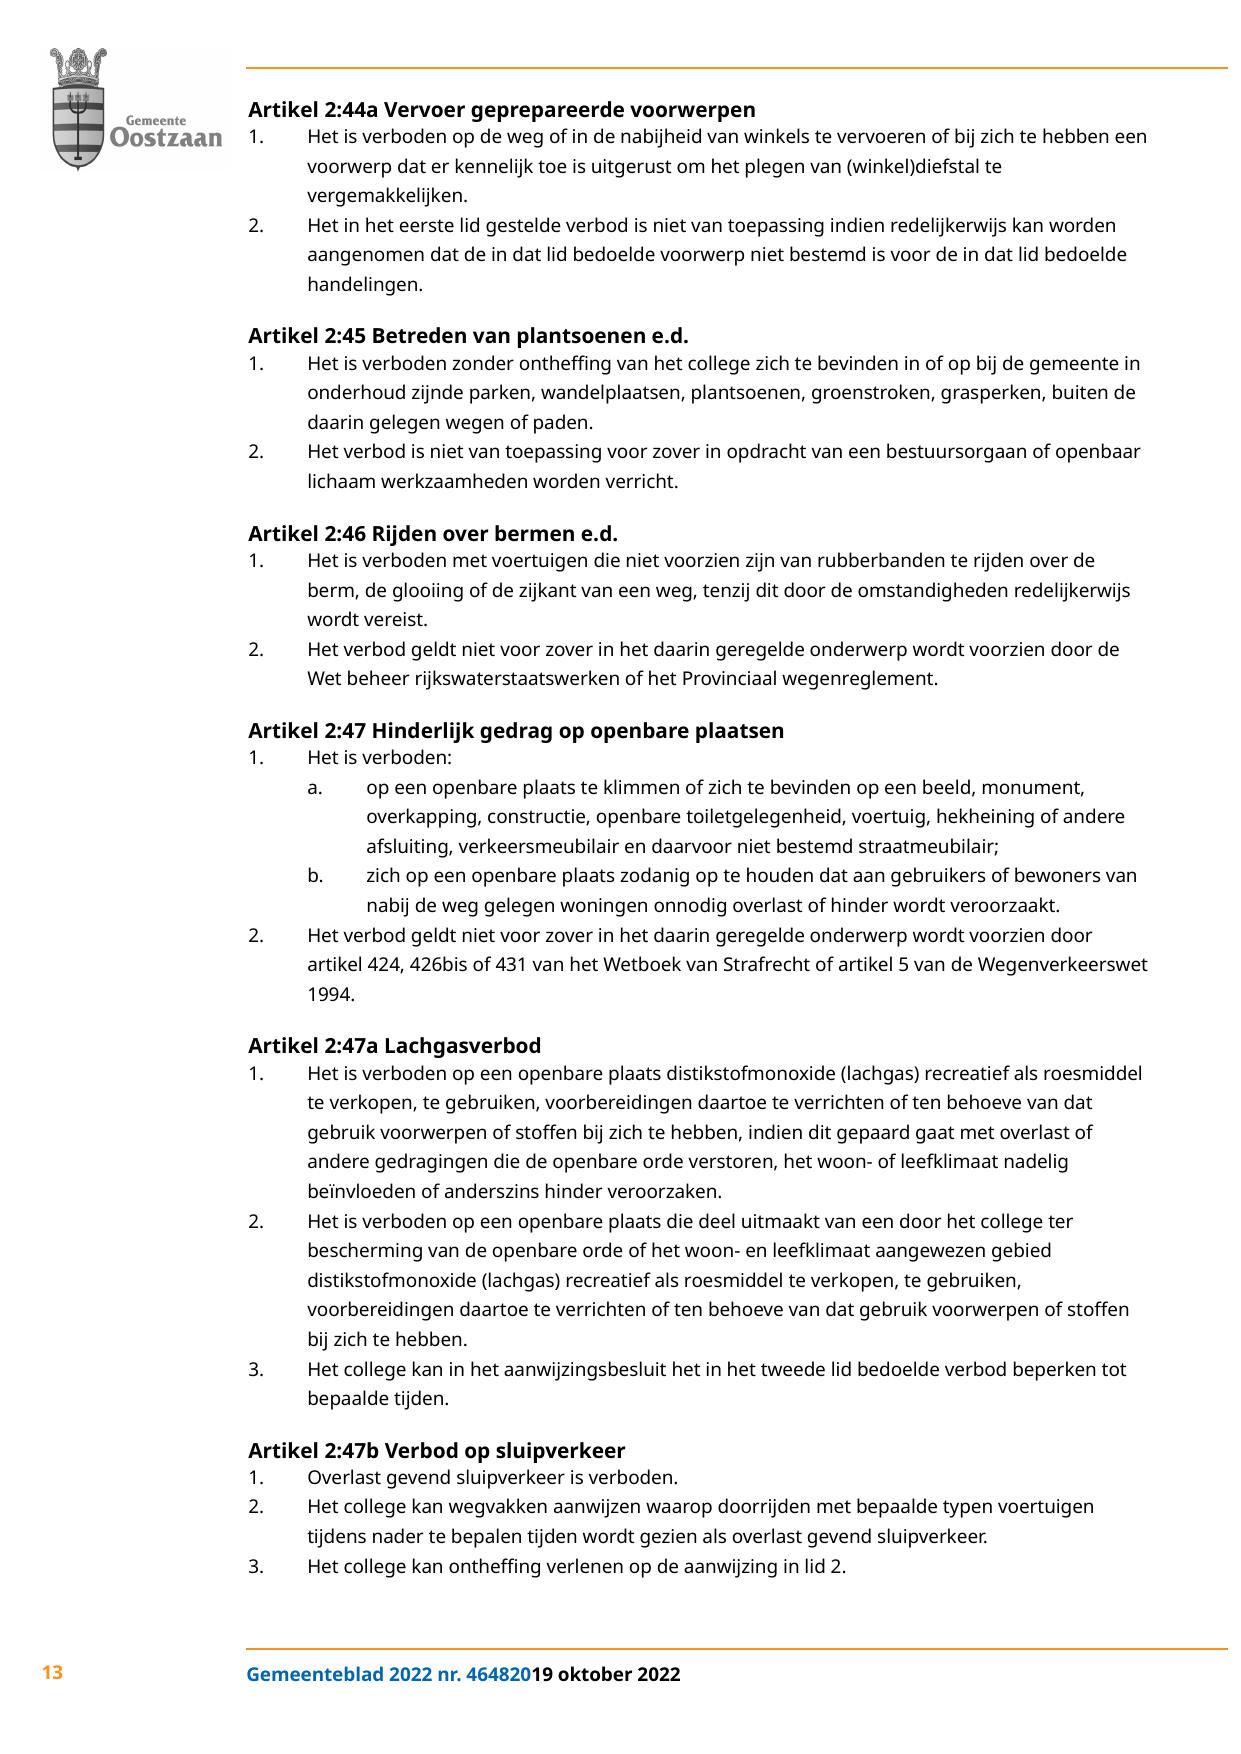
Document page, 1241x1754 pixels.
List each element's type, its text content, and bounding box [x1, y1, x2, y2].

list Het college kan wegvakken aanwijzen waarop doorrijden met bepaalde typen voertuigen tijdens nader te bepalen tijden wordt gezien als overlast gevend sluipverkeer. [248, 1494, 1152, 1549]
list Het verbod geldt niet voor zover in het daarin geregelde onderwerp wordt voorzien door artikel 424, 426bis of 431 van het Wetboek van Strafrecht of artikel 5 van de Wegenverkeerswet 1994. [248, 922, 1152, 1007]
list Het is verboden met voertuigen die niet voorzien zijn van rubberbanden te rijden over de berm, de glooiing of de zijkant van een weg, tenzij dit door de omstandigheden redelijkerwijs wordt vereist. [248, 547, 1152, 632]
list Het is verboden op de weg of in de nabijheid van winkels te vervoeren of bij zich te hebben een voorwerp dat er kennelijk toe is uitgerust om het plegen van (winkel)diefstal te vergemakkelijken. [248, 123, 1152, 208]
list op een openbare plaats te klimmen of zich te bevinden op een beeld, monument, overkapping, constructie, openbare toiletgelegenheid, voertuig, hekheining of andere afsluiting, verkeersmeubilair en daarvoor niet bestemd straatmeubilair; [307, 774, 1152, 859]
list Het is verboden op een openbare plaats distikstofmonoxide (lachgas) recreatief als roesmiddel te verkopen, te gebruiken, voorbereidingen daartoe te verrichten of ten behoeve van dat gebruik voorwerpen of stoffen bij zich te hebben, indien dit gepaard gaat met overlast of andere gedragingen die de openbare orde verstoren, het woon- of leefklimaat nadelig beïnvloeden of anderszins hinder veroorzaken. [248, 1060, 1152, 1204]
list Het is verboden zonder ontheffing van het college zich te bevinden in of op bij de gemeente in onderhoud zijnde parken, wandelplaatsen, plantsoenen, groenstroken, grasperken, buiten de daarin gelegen wegen of paden. [248, 350, 1152, 435]
list Het college kan ontheffing verlenen op de aanwijzing in lid 2. [248, 1553, 1152, 1579]
text Artikel 2:45 Betreden van plantsoenen e.d. [248, 322, 1152, 350]
picture [41, 47, 231, 172]
text Artikel 2:47 Hinderlijk gedrag op openbare plaatsen [248, 716, 1152, 744]
text Artikel 2:44a Vervoer geprepareerde voorwerpen [248, 95, 1152, 123]
list Het verbod is niet van toepassing voor zover in opdracht van een bestuursorgaan of openbaar lichaam werkzaamheden worden verricht. [248, 439, 1152, 494]
list Het college kan in het aanwijzingsbesluit het in het tweede lid bedoelde verbod beperken tot bepaalde tijden. [248, 1356, 1152, 1411]
text Artikel 2:47b Verbod op sluipverkeer [248, 1436, 1152, 1464]
text Artikel 2:47a Lachgasverbod [248, 1031, 1152, 1060]
list Overlast gevend sluipverkeer is verboden. [248, 1464, 1152, 1490]
list Het is verboden op een openbare plaats die deel uitmaakt van een door het college ter bescherming van de openbare orde of het woon- en leefklimaat aangewezen gebied distikstofmonoxide (lachgas) recreatief als roesmiddel te verkopen, te gebruiken, voorbereidingen daartoe te verrichten of ten behoeve van dat gebruik voorwerpen of stoffen bij zich te hebben. [248, 1208, 1152, 1352]
text Artikel 2:46 Rijden over bermen e.d. [248, 519, 1152, 547]
list Het is verboden: [248, 744, 1152, 770]
list zich op een openbare plaats zodanig op te houden dat aan gebruikers of bewoners van nabij de weg gelegen woningen onnodig overlast of hinder wordt veroorzaakt. [307, 863, 1152, 918]
list Het verbod geldt niet voor zover in het daarin geregelde onderwerp wordt voorzien door de Wet beheer rijkswaterstaatswerken of het Provinciaal wegenreglement. [248, 636, 1152, 691]
list Het in het eerste lid gestelde verbod is niet van toepassing indien redelijkerwijs kan worden aangenomen dat de in dat lid bedoelde voorwerp niet bestemd is voor de in dat lid bedoelde handelingen. [248, 212, 1152, 297]
